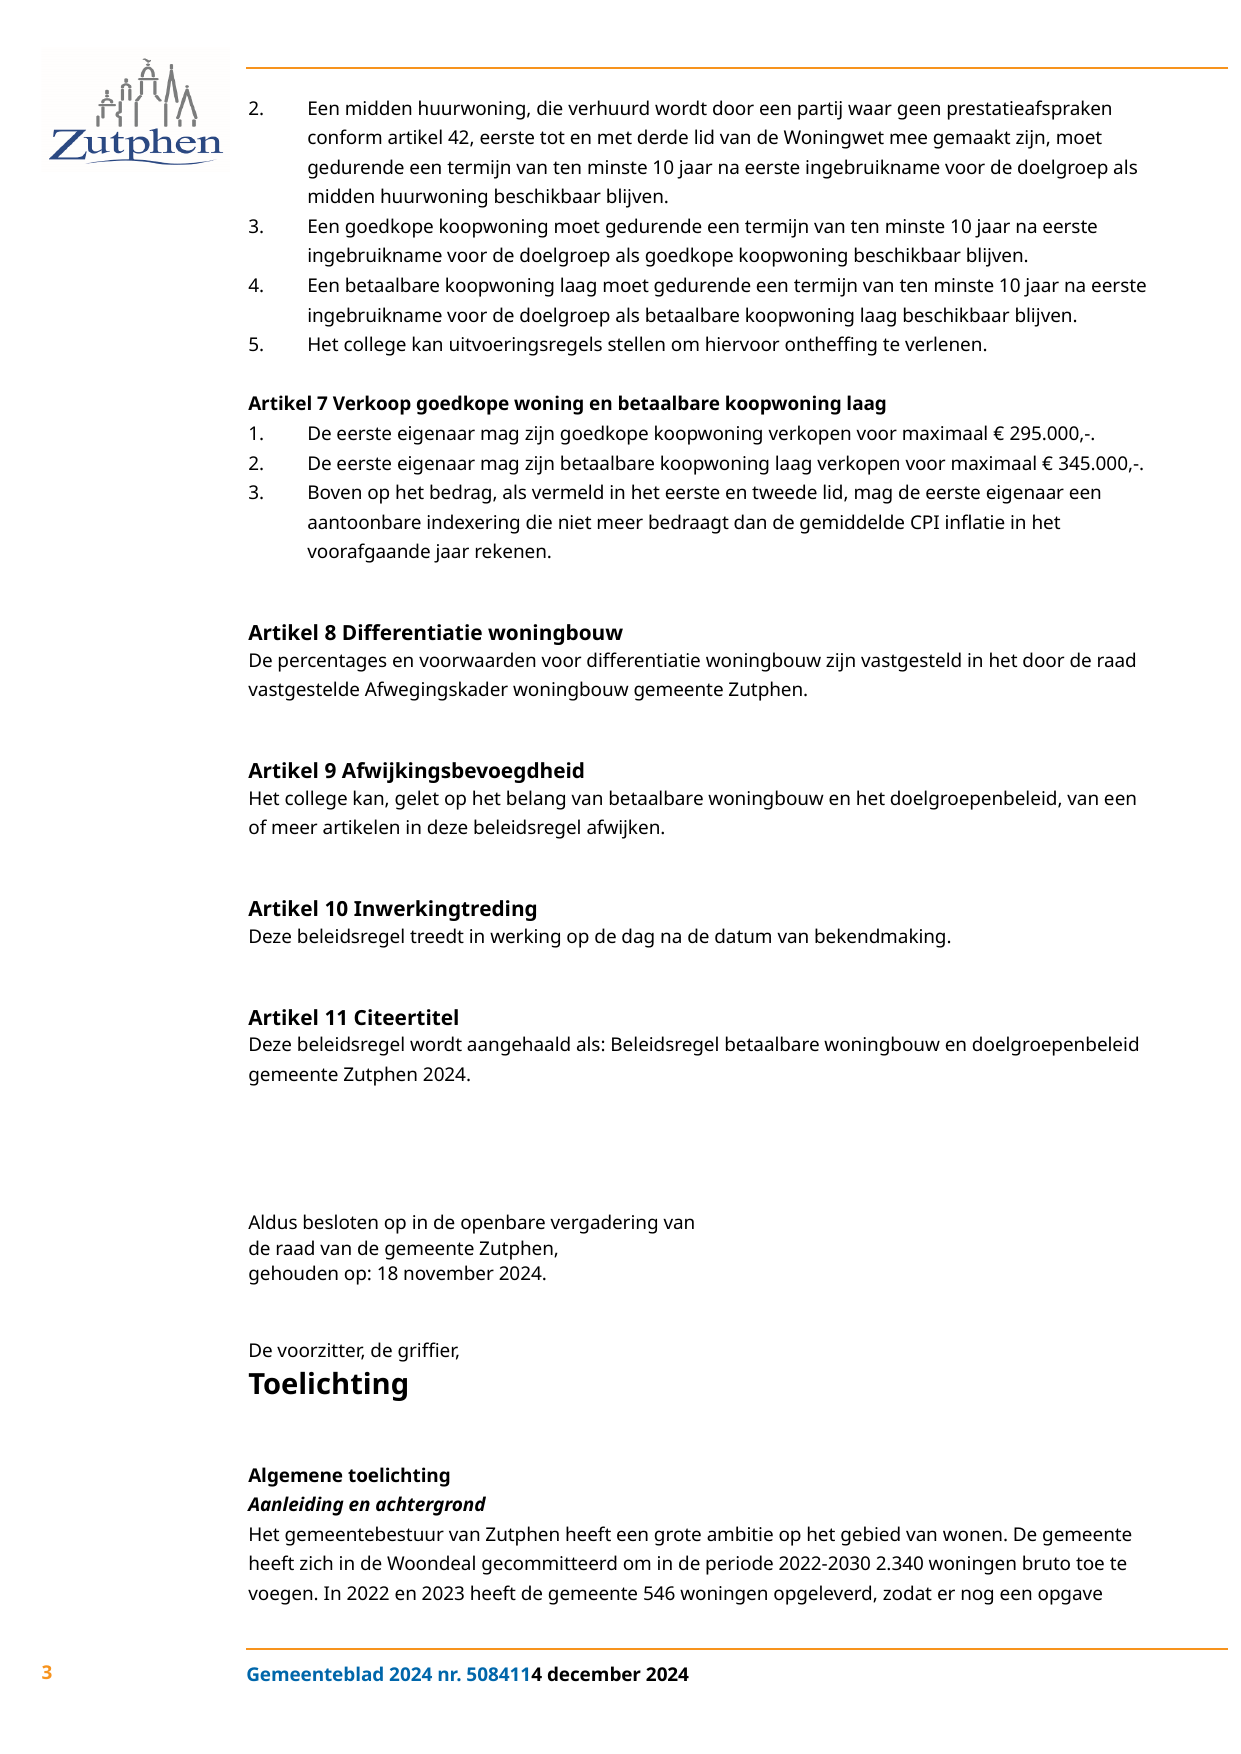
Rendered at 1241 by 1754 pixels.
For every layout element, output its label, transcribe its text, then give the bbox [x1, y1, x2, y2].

list Een goedkope koopwoning moet gedurende een termijn van ten minste 10 jaar na eerste ingebruikname voor de doelgroep als goedkope koopwoning beschikbaar blijven. [248, 213, 1152, 268]
list De eerste eigenaar mag zijn goedkope koopwoning verkopen voor maximaal € 295.000,-. [248, 420, 1152, 446]
text Artikel 9 Afwijkingsbevoegdheid [248, 757, 1152, 785]
text Artikel 10 Inwerkingtreding [248, 894, 1152, 923]
list Een midden huurwoning, die verhuurd wordt door een partij waar geen prestatieafspraken conform artikel 42, eerste tot en met derde lid van de Woningwet mee gemaakt zijn, moet gedurende een termijn van ten minste 10 jaar na eerste ingebruikname voor de doelgroep als midden huurwoning beschikbaar blijven. [248, 95, 1152, 209]
text Artikel 8 Differentiatie woningbouw [248, 618, 1152, 647]
text Aanleiding en achtergrond [248, 1491, 1152, 1517]
list Het college kan uitvoeringsregels stellen om hiervoor ontheffing te verlenen. [248, 331, 1152, 357]
text gehouden op: 18 november 2024. [248, 1260, 1152, 1286]
text Algemene toelichting [248, 1462, 1152, 1487]
picture [41, 47, 231, 172]
text Het college kan, gelet op het belang van betaalbare woningbouw en het doelgroepenbeleid, van een of meer artikelen in deze beleidsregel afwijken. [248, 785, 1152, 840]
text Deze beleidsregel wordt aangehaald als: Beleidsregel betaalbare woningbouw en doelgroepenbeleid gemeente Zutphen 2024. [248, 1031, 1152, 1087]
text Toelichting [248, 1363, 1152, 1403]
list Boven op het bedrag, als vermeld in het eerste en tweede lid, mag de eerste eigenaar een aantoonbare indexering die niet meer bedraagt dan de gemiddelde CPI inflatie in het voorafgaande jaar rekenen. [248, 479, 1152, 564]
text Artikel 11 Citeertitel [248, 1003, 1152, 1031]
text Aldus besloten op in de openbare vergadering van [248, 1209, 1152, 1235]
list De eerste eigenaar mag zijn betaalbare koopwoning laag verkopen voor maximaal € 345.000,-. [248, 450, 1152, 476]
list Een betaalbare koopwoning laag moet gedurende een termijn van ten minste 10 jaar na eerste ingebruikname voor de doelgroep als betaalbare koopwoning laag beschikbaar blijven. [248, 272, 1152, 328]
text De percentages en voorwaarden voor differentiatie woningbouw zijn vastgesteld in het door de raad vastgestelde Afwegingskader woningbouw gemeente Zutphen. [248, 647, 1152, 702]
text Het gemeentebestuur van Zutphen heeft een grote ambitie op het gebied van wonen. De gemeente heeft zich in de Woondeal gecommitteerd om in de periode 2022-2030 2.340 woningen bruto toe te voegen. In 2022 en 2023 heeft de gemeente 546 woningen opgeleverd, zodat er nog een opgave [248, 1521, 1152, 1606]
text De voorzitter, de griffier, [248, 1338, 1152, 1363]
text Artikel 7 Verkoop goedkope woning en betaalbare koopwoning laag [248, 391, 1152, 416]
text Deze beleidsregel treedt in werking op de dag na de datum van bekendmaking. [248, 923, 1152, 949]
text de raad van de gemeente Zutphen, [248, 1235, 1152, 1260]
